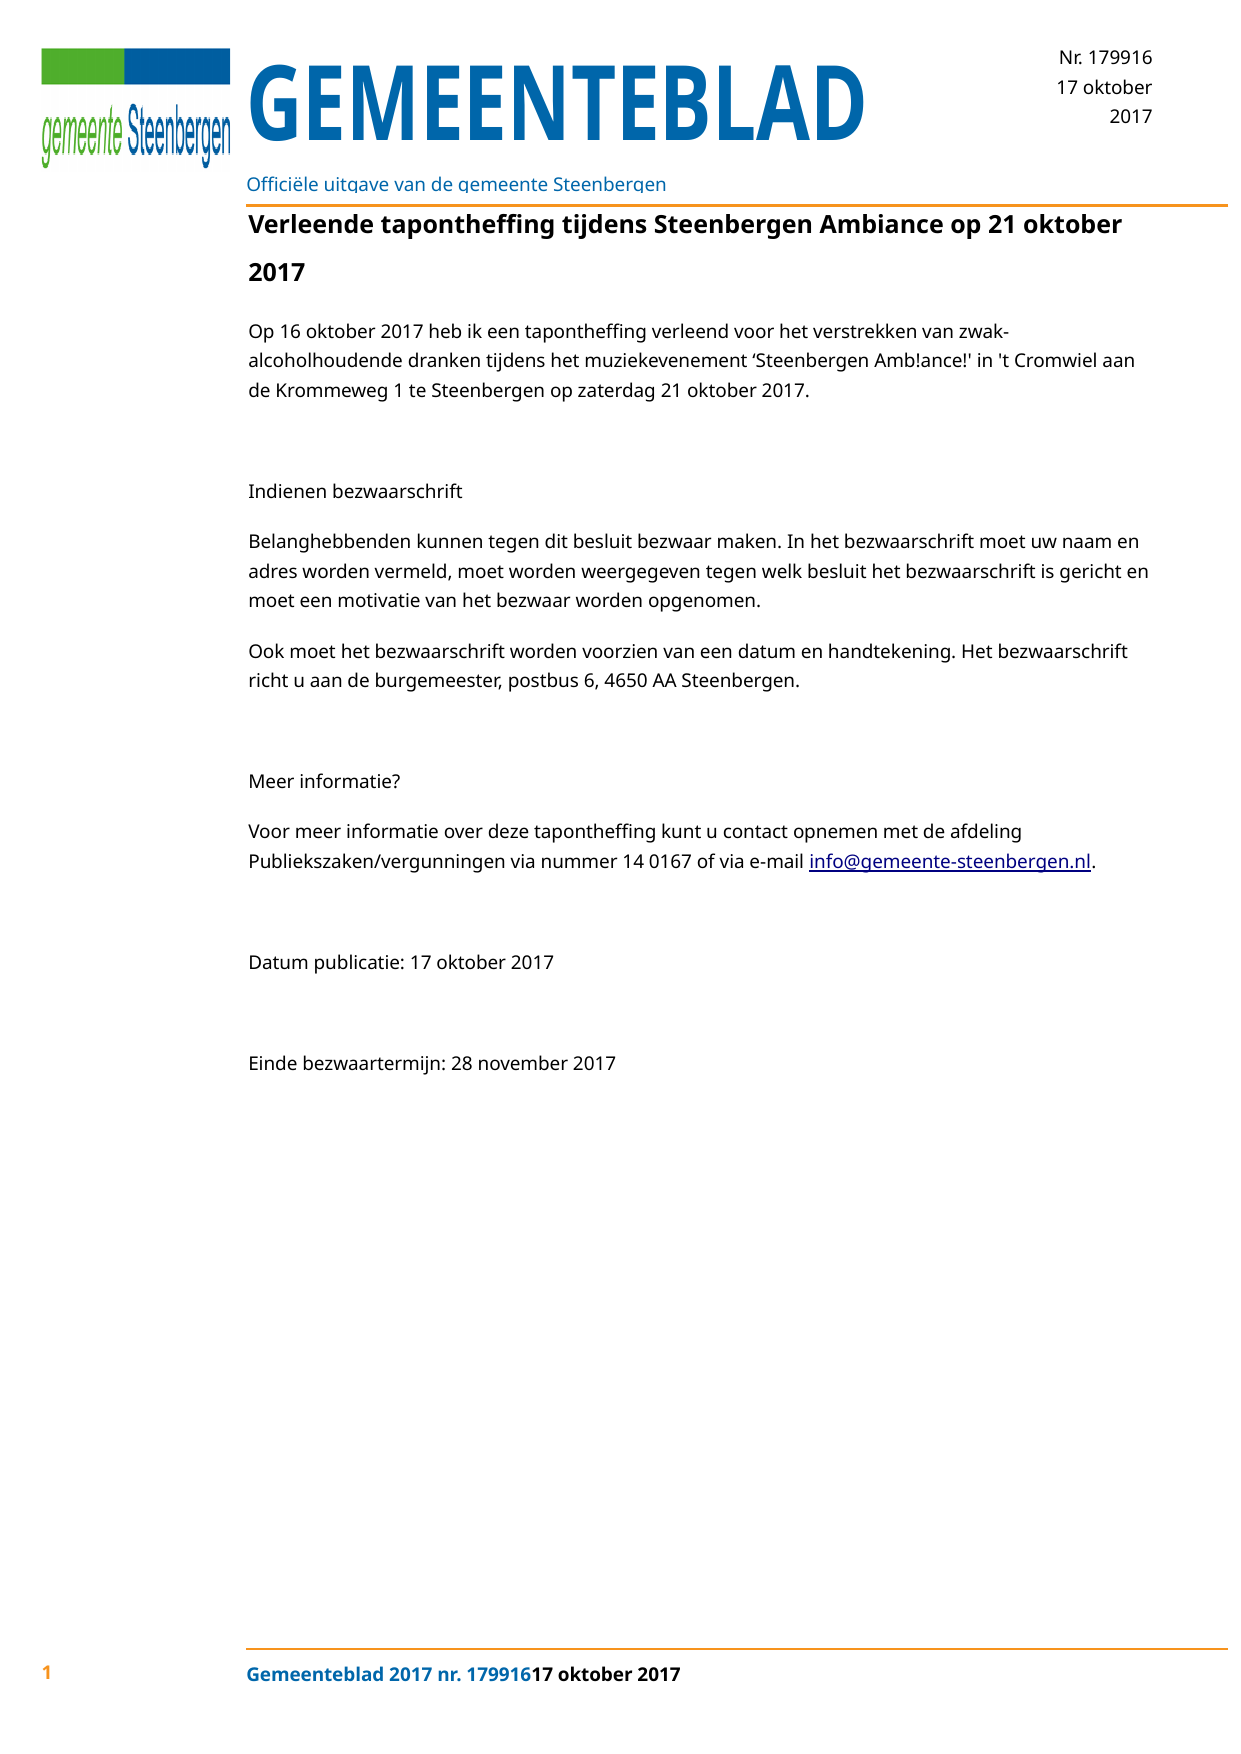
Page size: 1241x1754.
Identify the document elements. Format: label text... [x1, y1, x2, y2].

text Op 16 oktober 2017 heb ik een tapontheffing verleend voor het verstrekken van zwak-alcoholhoudende dranken tijdens het muziekevenement ‘Steenbergen Amb!ance!' in 't Cromwiel aan de Krommeweg 1 te Steenbergen op zaterdag 21 oktober 2017. [248, 318, 1152, 403]
text Voor meer informatie over deze tapontheffing kunt u contact opnemen met de afdeling Publiekszaken/vergunningen via nummer 14 0167 of via e-mail info@gemeente-steenbergen.nl. [248, 819, 1152, 874]
picture [41, 47, 231, 172]
text Datum publicatie: 17 oktober 2017 [248, 949, 1152, 975]
text Verleende tapontheffing tijdens Steenbergen Ambiance op 21 oktober 2017 [248, 207, 1152, 288]
text Belanghebbenden kunnen tegen dit besluit bezwaar maken. In het bezwaarschrift moet uw naam en adres worden vermeld, moet worden weergegeven tegen welk besluit het bezwaarschrift is gericht en moet een motivatie van het bezwaar worden opgenomen. [248, 528, 1152, 613]
text Einde bezwaartermijn: 28 november 2017 [248, 1050, 1152, 1076]
text Ook moet het bezwaarschrift worden voorzien van een datum en handtekening. Het bezwaarschrift richt u aan de burgemeester, postbus 6, 4650 AA Steenbergen. [248, 638, 1152, 693]
text Indienen bezwaarschrift [248, 478, 1152, 504]
text Meer informatie? [248, 768, 1152, 794]
